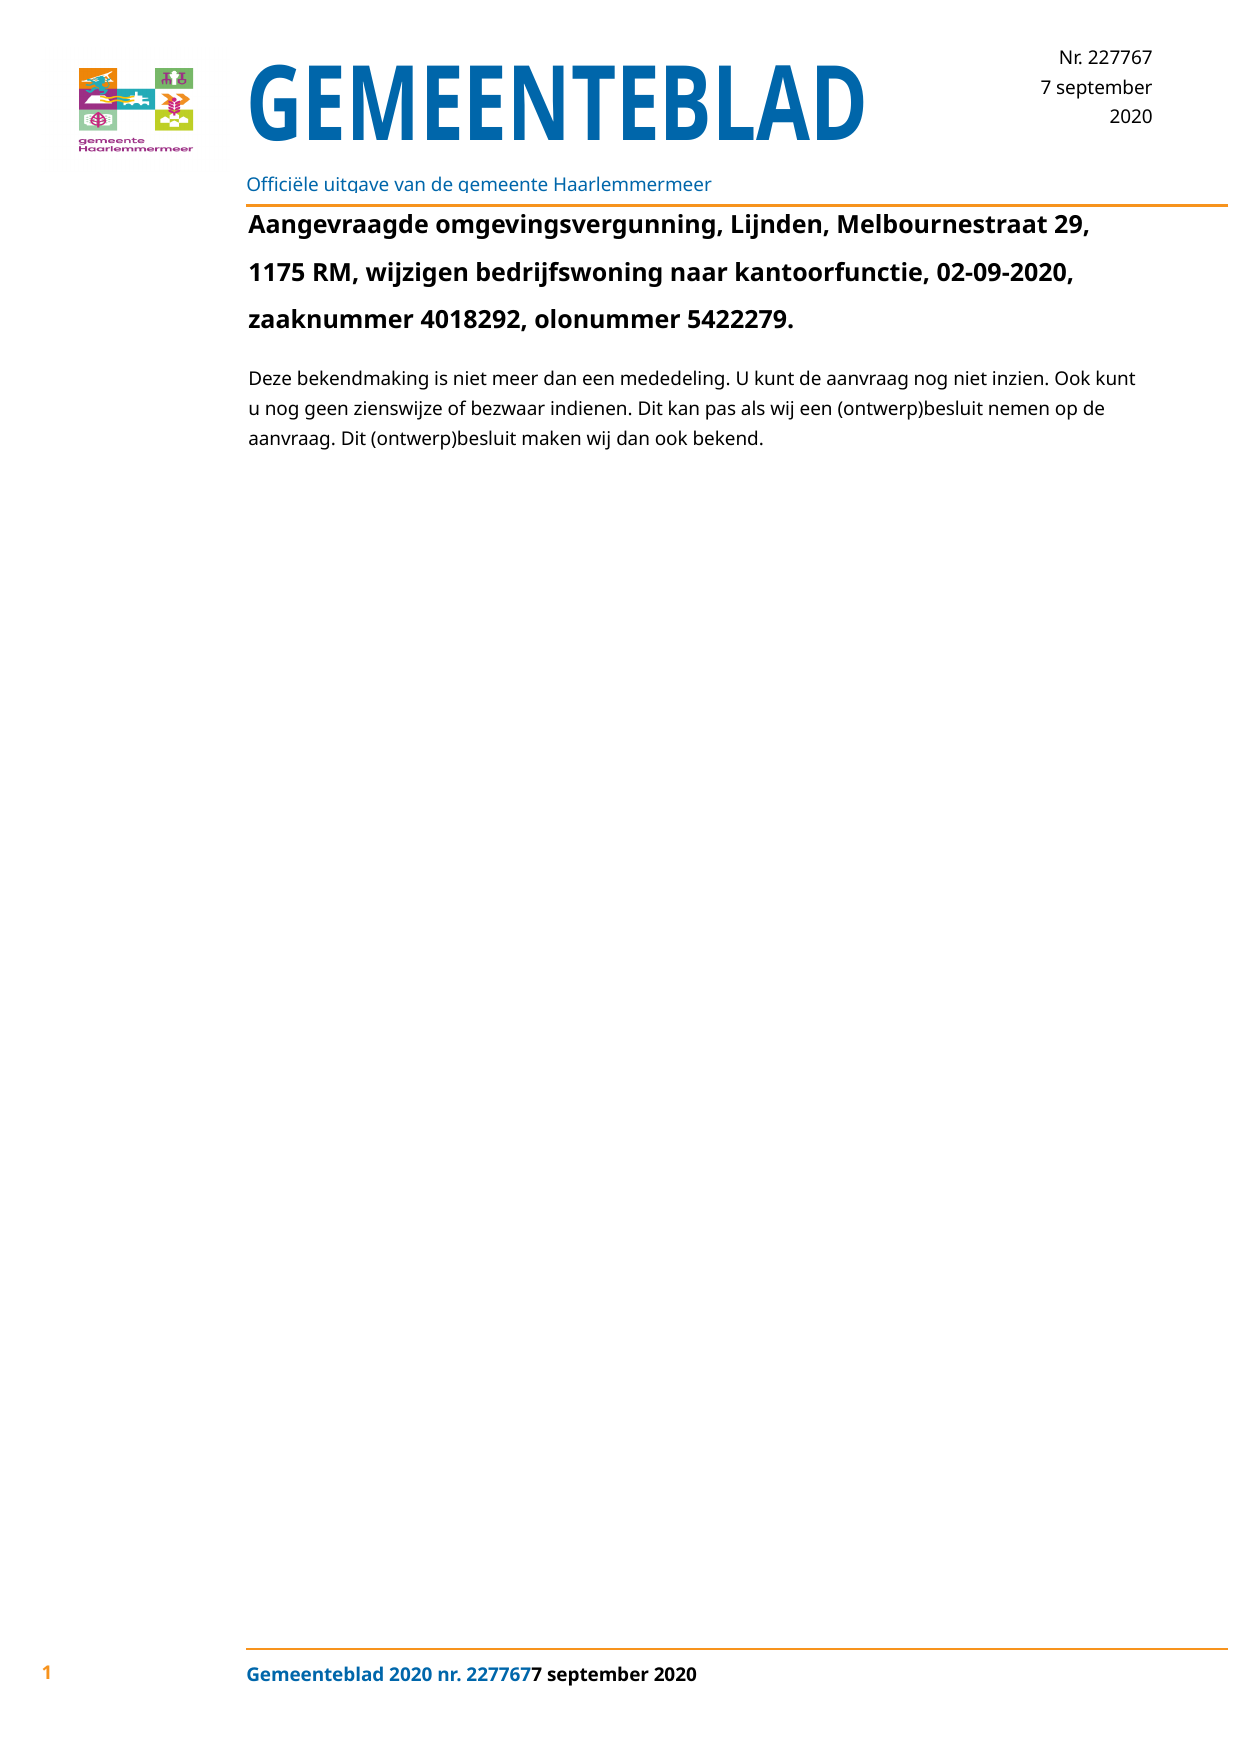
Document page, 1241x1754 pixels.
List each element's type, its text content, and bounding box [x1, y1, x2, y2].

text Aangevraagde omgevingsvergunning, Lijnden, Melbournestraat 29, 1175 RM, wijzigen bedrijfswoning naar kantoorfunctie, 02-09-2020, zaaknummer 4018292, olonummer 5422279. [248, 207, 1152, 336]
picture [41, 47, 231, 172]
text Deze bekendmaking is niet meer dan een mededeling. U kunt de aanvraag nog niet inzien. Ook kunt u nog geen zienswijze of bezwaar indienen. Dit kan pas als wij een (ontwerp)besluit nemen op de aanvraag. Dit (ontwerp)besluit maken wij dan ook bekend. [248, 366, 1152, 450]
